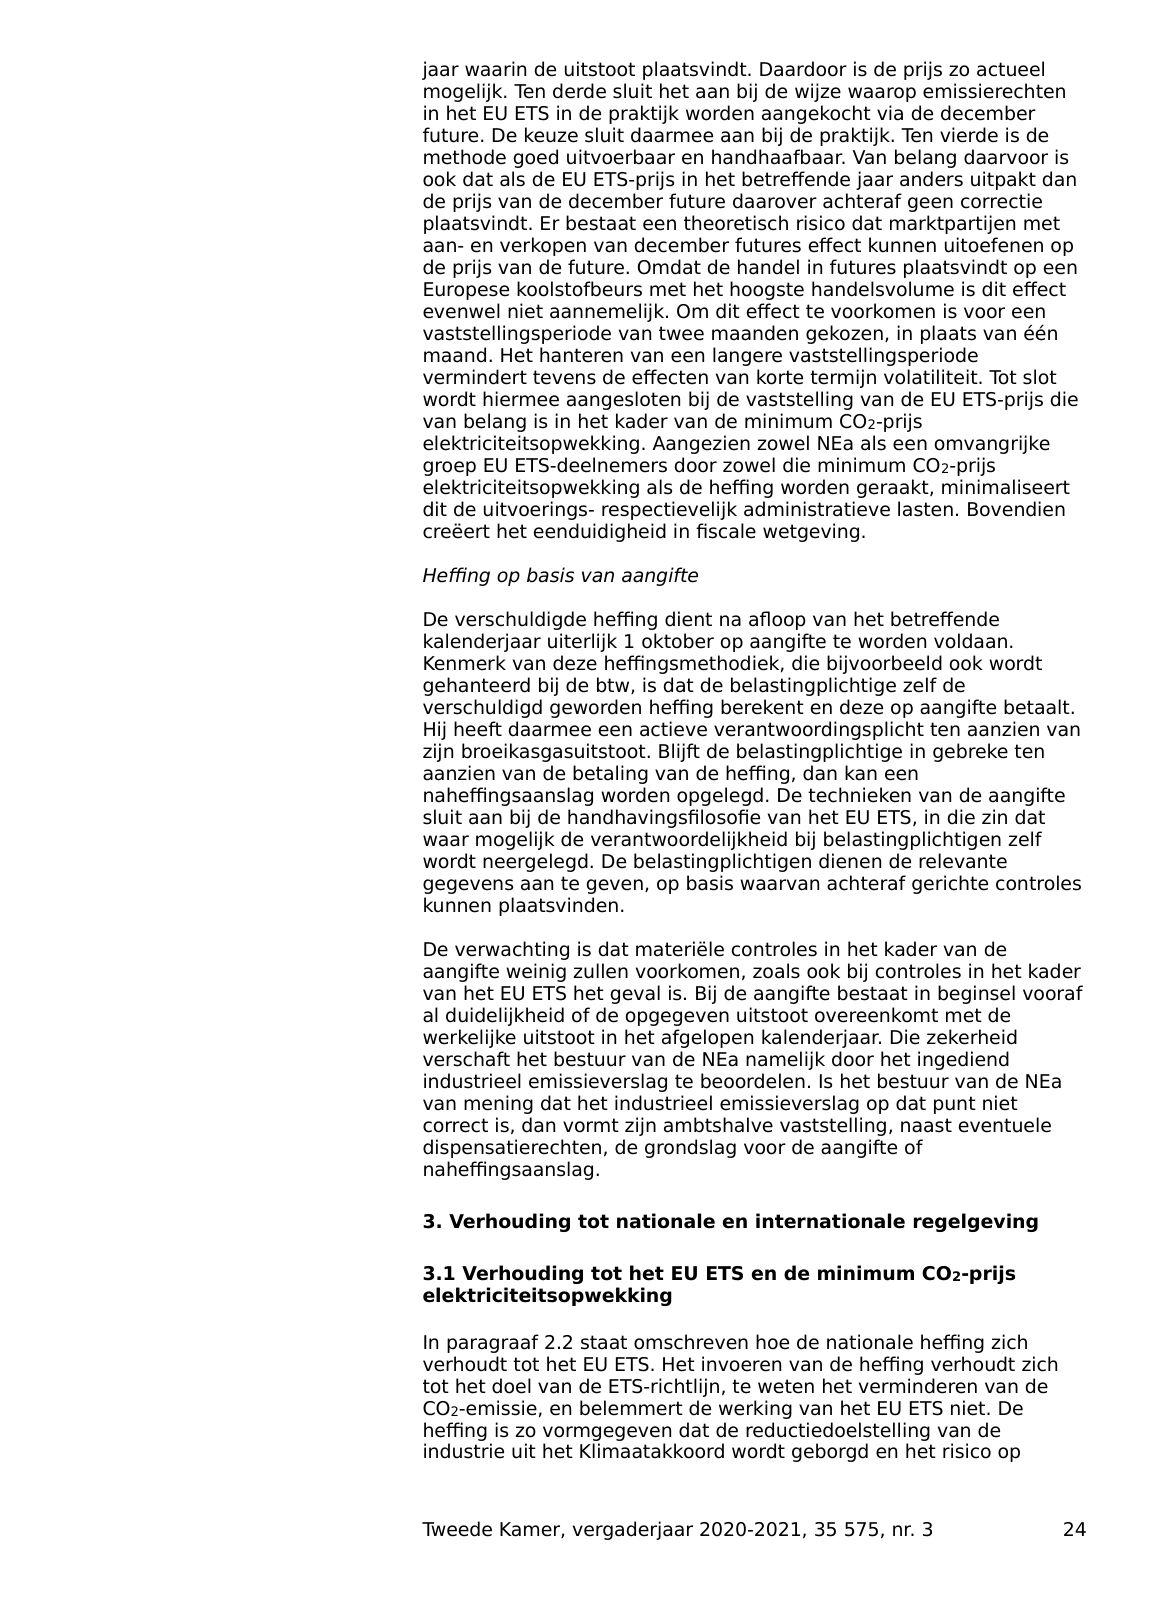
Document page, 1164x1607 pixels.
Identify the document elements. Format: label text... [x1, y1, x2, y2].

subtitle 3.1 Verhouding tot het EU ETS en de minimum CO2-prijs elektriciteitsopwekking [422, 1263, 1087, 1307]
subtitle 3. Verhouding tot nationale en internationale regelgeving [422, 1211, 1087, 1233]
text De verwachting is dat materiële controles in het kader van de aangifte weinig zullen voorkomen, zoals ook bij controles in het kader van het EU ETS het geval is. Bij de aangifte bestaat in beginsel vooraf al duidelijkheid of de opgegeven uitstoot overeenkomt met de werkelijke uitstoot in het afgelopen kalenderjaar. Die zekerheid verschaft het bestuur van de NEa namelijk door het ingediend industrieel emissieverslag te beoordelen. Is het bestuur van de NEa van mening dat het industrieel emissieverslag op dat punt niet correct is, dan vormt zijn ambtshalve vaststelling, naast eventuele dispensatierechten, de grondslag voor de aangifte of naheffingsaanslag. [422, 939, 1087, 1181]
subtitle Heffing op basis van aangifte [422, 565, 1087, 587]
text jaar waarin de uitstoot plaatsvindt. Daardoor is de prijs zo actueel mogelijk. Ten derde sluit het aan bij de wijze waarop emissierechten in het EU ETS in de praktijk worden aangekocht via de december future. De keuze sluit daarmee aan bij de praktijk. Ten vierde is de methode goed uitvoerbaar en handhaafbaar. Van belang daarvoor is ook dat als de EU ETS-prijs in het betreffende jaar anders uitpakt dan de prijs van de december future daarover achteraf geen correctie plaatsvindt. Er bestaat een theoretisch risico dat marktpartijen met aan- en verkopen van december futures effect kunnen uitoefenen op de prijs van de future. Omdat de handel in futures plaatsvindt op een Europese koolstofbeurs met het hoogste handelsvolume is dit effect evenwel niet aannemelijk. Om dit effect te voorkomen is voor een vaststellingsperiode van twee maanden gekozen, in plaats van één maand. Het hanteren van een langere vaststellingsperiode vermindert tevens de effecten van korte termijn volatiliteit. Tot slot wordt hiermee aangesloten bij de vaststelling van de EU ETS-prijs die van belang is in het kader van de minimum CO2-prijs elektriciteitsopwekking. Aangezien zowel NEa als een omvangrijke groep EU ETS-deelnemers door zowel die minimum CO2-prijs elektriciteitsopwekking als de heffing worden geraakt, minimaliseert dit de uitvoerings- respectievelijk administratieve lasten. Bovendien creëert het eenduidigheid in fiscale wetgeving. [422, 59, 1087, 543]
text In paragraaf 2.2 staat omschreven hoe de nationale heffing zich verhoudt tot het EU ETS. Het invoeren van de heffing verhoudt zich tot het doel van de ETS-richtlijn, te weten het verminderen van de CO2-emissie, en belemmert de werking van het EU ETS niet. De heffing is zo vormgegeven dat de reductiedoelstelling van de industrie uit het Klimaatakkoord wordt geborgd en het risico op [422, 1332, 1087, 1463]
text De verschuldigde heffing dient na afloop van het betreffende kalenderjaar uiterlijk 1 oktober op aangifte te worden voldaan. Kenmerk van deze heffingsmethodiek, die bijvoorbeeld ook wordt gehanteerd bij de btw, is dat de belastingplichtige zelf de verschuldigd geworden heffing berekent en deze op aangifte betaalt. Hij heeft daarmee een actieve verantwoordingsplicht ten aanzien van zijn broeikasgasuitstoot. Blijft de belastingplichtige in gebreke ten aanzien van de betaling van de heffing, dan kan een naheffingsaanslag worden opgelegd. De technieken van de aangifte sluit aan bij de handhavingsfilosofie van het EU ETS, in die zin dat waar mogelijk de verantwoordelijkheid bij belastingplichtigen zelf wordt neergelegd. De belastingplichtigen dienen de relevante gegevens aan te geven, op basis waarvan achteraf gerichte controles kunnen plaatsvinden. [422, 609, 1087, 917]
